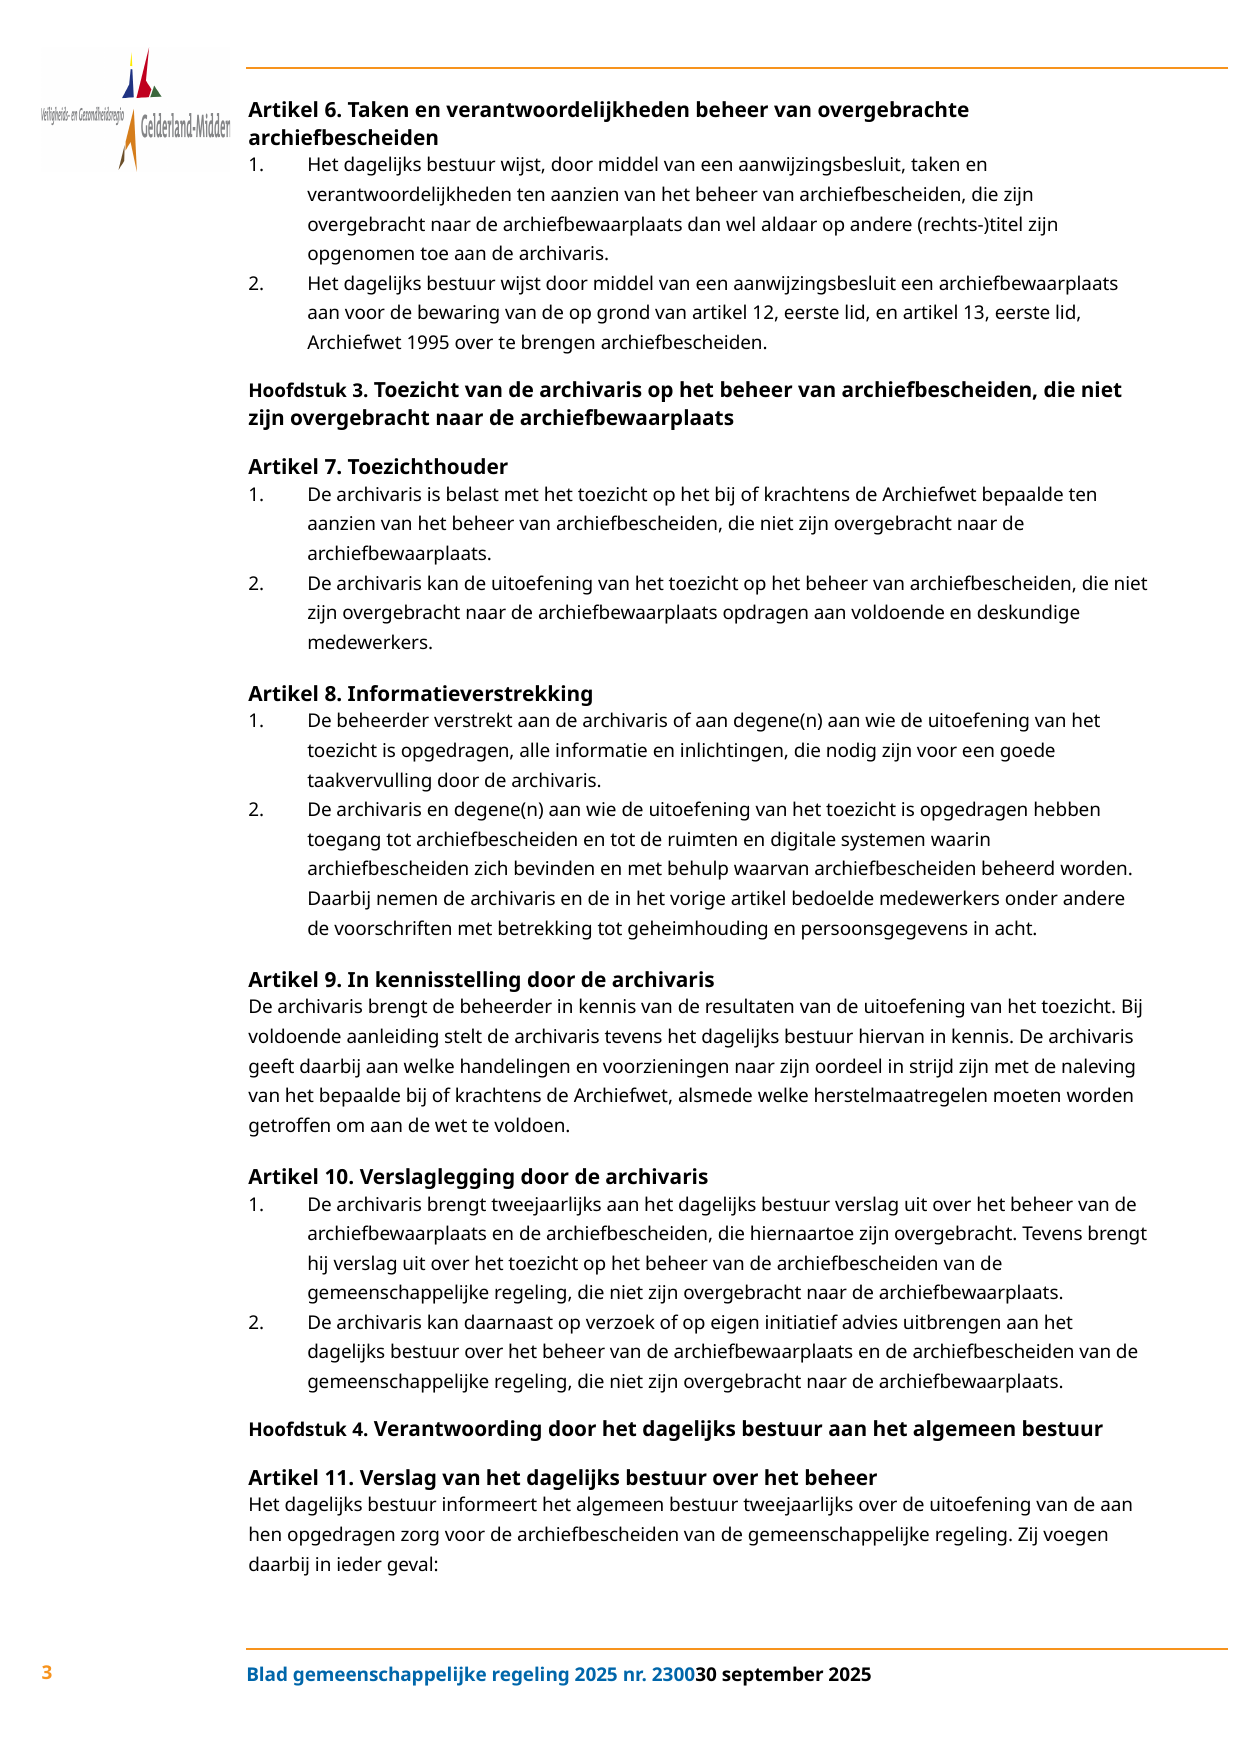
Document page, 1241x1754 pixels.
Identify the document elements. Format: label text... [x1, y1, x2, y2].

list De archivaris en degene(n) aan wie de uitoefening van het toezicht is opgedragen hebben toegang tot archiefbescheiden en tot de ruimten en digitale systemen waarin archiefbescheiden zich bevinden en met behulp waarvan archiefbescheiden beheerd worden. Daarbij nemen de archivaris en de in het vorige artikel bedoelde medewerkers onder andere de voorschriften met betrekking tot geheimhouding en persoonsgegevens in acht. [248, 796, 1152, 941]
text De archivaris brengt de beheerder in kennis van de resultaten van de uitoefening van het toezicht. Bij voldoende aanleiding stelt de archivaris tevens het dagelijks bestuur hiervan in kennis. De archivaris geeft daarbij aan welke handelingen en voorzieningen naar zijn oordeel in strijd zijn met de naleving van het bepaalde bij of krachtens de Archiefwet, alsmede welke herstelmaatregelen moeten worden getroffen om aan de wet te voldoen. [248, 994, 1152, 1138]
list De archivaris brengt tweejaarlijks aan het dagelijks bestuur verslag uit over het beheer van de archiefbewaarplaats en de archiefbescheiden, die hiernaartoe zijn overgebracht. Tevens brengt hij verslag uit over het toezicht op het beheer van de archiefbescheiden van de gemeenschappelijke regeling, die niet zijn overgebracht naar de archiefbewaarplaats. [248, 1191, 1152, 1305]
text Het dagelijks bestuur informeert het algemeen bestuur tweejaarlijks over de uitoefening van de aan hen opgedragen zorg voor de archiefbescheiden van de gemeenschappelijke regeling. Zij voegen daarbij in ieder geval: [248, 1492, 1152, 1577]
text Artikel 11. Verslag van het dagelijks bestuur over het beheer [248, 1463, 1152, 1492]
list De archivaris is belast met het toezicht op het bij of krachtens de Archiefwet bepaalde ten aanzien van het beheer van archiefbescheiden, die niet zijn overgebracht naar de archiefbewaarplaats. [248, 481, 1152, 566]
text Artikel 7. Toezichthouder [248, 452, 1152, 481]
text Artikel 10. Verslaglegging door de archivaris [248, 1162, 1152, 1191]
list De archivaris kan de uitoefening van het toezicht op het beheer van archiefbescheiden, die niet zijn overgebracht naar de archiefbewaarplaats opdragen aan voldoende en deskundige medewerkers. [248, 570, 1152, 654]
text Hoofdstuk 4. Verantwoording door het dagelijks bestuur aan het algemeen bestuur [248, 1414, 1152, 1442]
list Het dagelijks bestuur wijst door middel van een aanwijzingsbesluit een archiefbewaarplaats aan voor de bewaring van de op grond van artikel 12, eerste lid, en artikel 13, eerste lid, Archiefwet 1995 over te brengen archiefbescheiden. [248, 270, 1152, 355]
text Hoofdstuk 3. Toezicht van de archivaris op het beheer van archiefbescheiden, die niet zijn overgebracht naar de archiefbewaarplaats [248, 375, 1152, 432]
list Het dagelijks bestuur wijst, door middel van een aanwijzingsbesluit, taken en verantwoordelijkheden ten aanzien van het beheer van archiefbescheiden, die zijn overgebracht naar de archiefbewaarplaats dan wel aldaar op andere (rechts-)titel zijn opgenomen toe aan de archivaris. [248, 152, 1152, 266]
list De beheerder verstrekt aan de archivaris of aan degene(n) aan wie de uitoefening van het toezicht is opgedragen, alle informatie en inlichtingen, die nodig zijn voor een goede taakvervulling door de archivaris. [248, 708, 1152, 793]
list De archivaris kan daarnaast op verzoek of op eigen initiatief advies uitbrengen aan het dagelijks bestuur over het beheer van de archiefbewaarplaats en de archiefbescheiden van de gemeenschappelijke regeling, die niet zijn overgebracht naar de archiefbewaarplaats. [248, 1309, 1152, 1394]
text Artikel 6. Taken en verantwoordelijkheden beheer van overgebrachte archiefbescheiden [248, 95, 1152, 152]
text Artikel 8. Informatieverstrekking [248, 679, 1152, 708]
picture [41, 47, 231, 172]
text Artikel 9. In kennisstelling door de archivaris [248, 965, 1152, 994]
